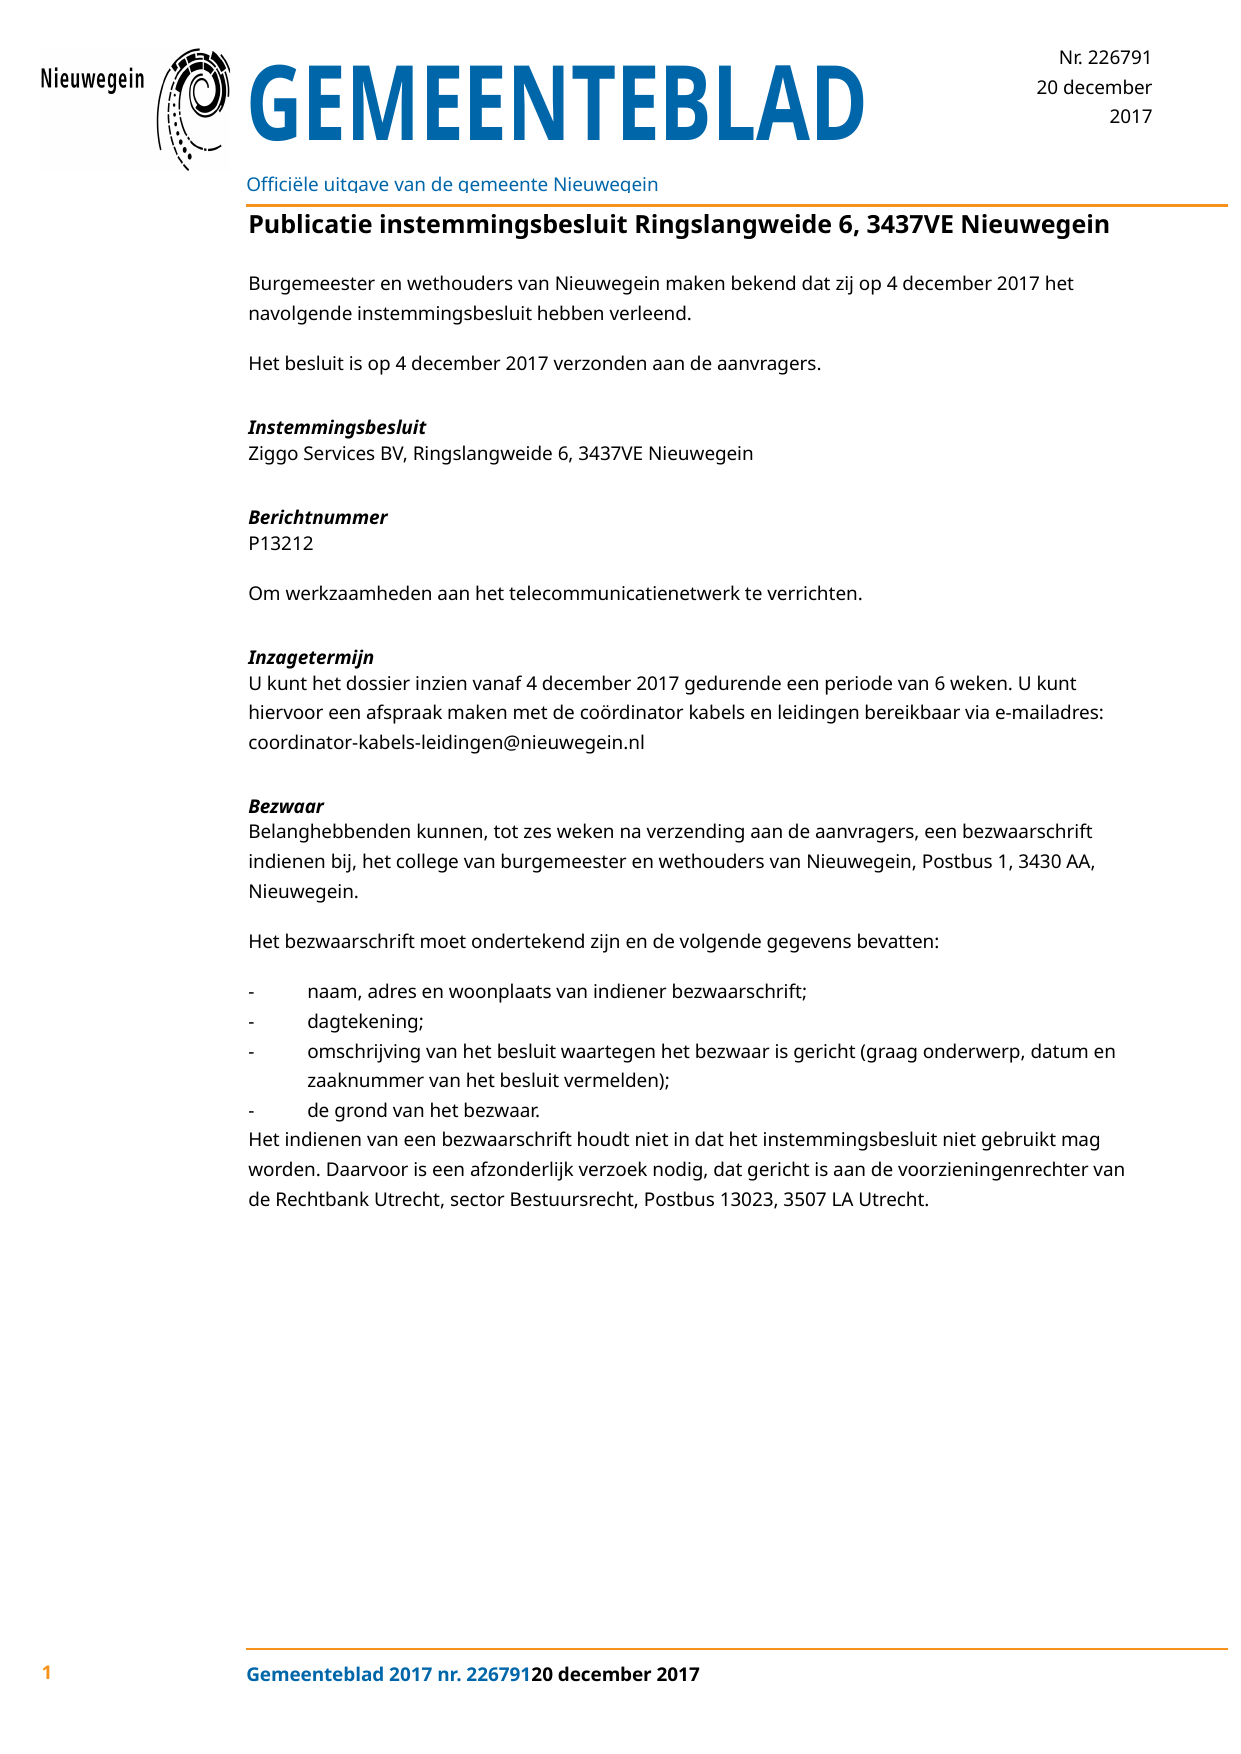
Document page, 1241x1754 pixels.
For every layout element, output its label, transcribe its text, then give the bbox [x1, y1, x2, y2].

text Belanghebbenden kunnen, tot zes weken na verzending aan de aanvragers, een bezwaarschrift indienen bij, het college van burgemeester en wethouders van Nieuwegein, Postbus 1, 3430 AA, Nieuwegein. [248, 819, 1152, 903]
text Bezwaar [248, 793, 1152, 819]
picture [41, 47, 231, 172]
text Het bezwaarschrift moet ondertekend zijn en de volgende gegevens bevatten: [248, 928, 1152, 954]
text Het indienen van een bezwaarschrift houdt niet in dat het instemmingsbesluit niet gebruikt mag worden. Daarvoor is een afzonderlijk verzoek nodig, dat gericht is aan de voorzieningenrechter van de Rechtbank Utrecht, sector Bestuursrecht, Postbus 13023, 3507 LA Utrecht. [248, 1127, 1152, 1211]
list de grond van het bezwaar. [248, 1097, 1152, 1123]
text Het besluit is op 4 december 2017 verzonden aan de aanvragers. [248, 350, 1152, 376]
text Inzagetermijn [248, 644, 1152, 670]
text Om werkzaamheden aan het telecommunicatienetwerk te verrichten. [248, 580, 1152, 606]
text Ziggo Services BV, Ringslangweide 6, 3437VE Nieuwegein [248, 440, 1152, 466]
text Publicatie instemmingsbesluit Ringslangweide 6, 3437VE Nieuwegein [248, 207, 1152, 241]
list dagtekening; [248, 1008, 1152, 1034]
text U kunt het dossier inzien vanaf 4 december 2017 gedurende een periode van 6 weken. U kunt hiervoor een afspraak maken met de coördinator kabels en leidingen bereikbaar via e-mailadres: coordinator-kabels-leidingen@nieuwegein.nl [248, 670, 1152, 755]
text Berichtnummer [248, 504, 1152, 530]
list naam, adres en woonplaats van indiener bezwaarschrift; [248, 979, 1152, 1004]
text Burgemeester en wethouders van Nieuwegein maken bekend dat zij op 4 december 2017 het navolgende instemmingsbesluit hebben verleend. [248, 270, 1152, 326]
text Instemmingsbesluit [248, 414, 1152, 440]
list omschrijving van het besluit waartegen het bezwaar is gericht (graag onderwerp, datum en zaaknummer van het besluit vermelden); [248, 1038, 1152, 1093]
text P13212 [248, 530, 1152, 555]
